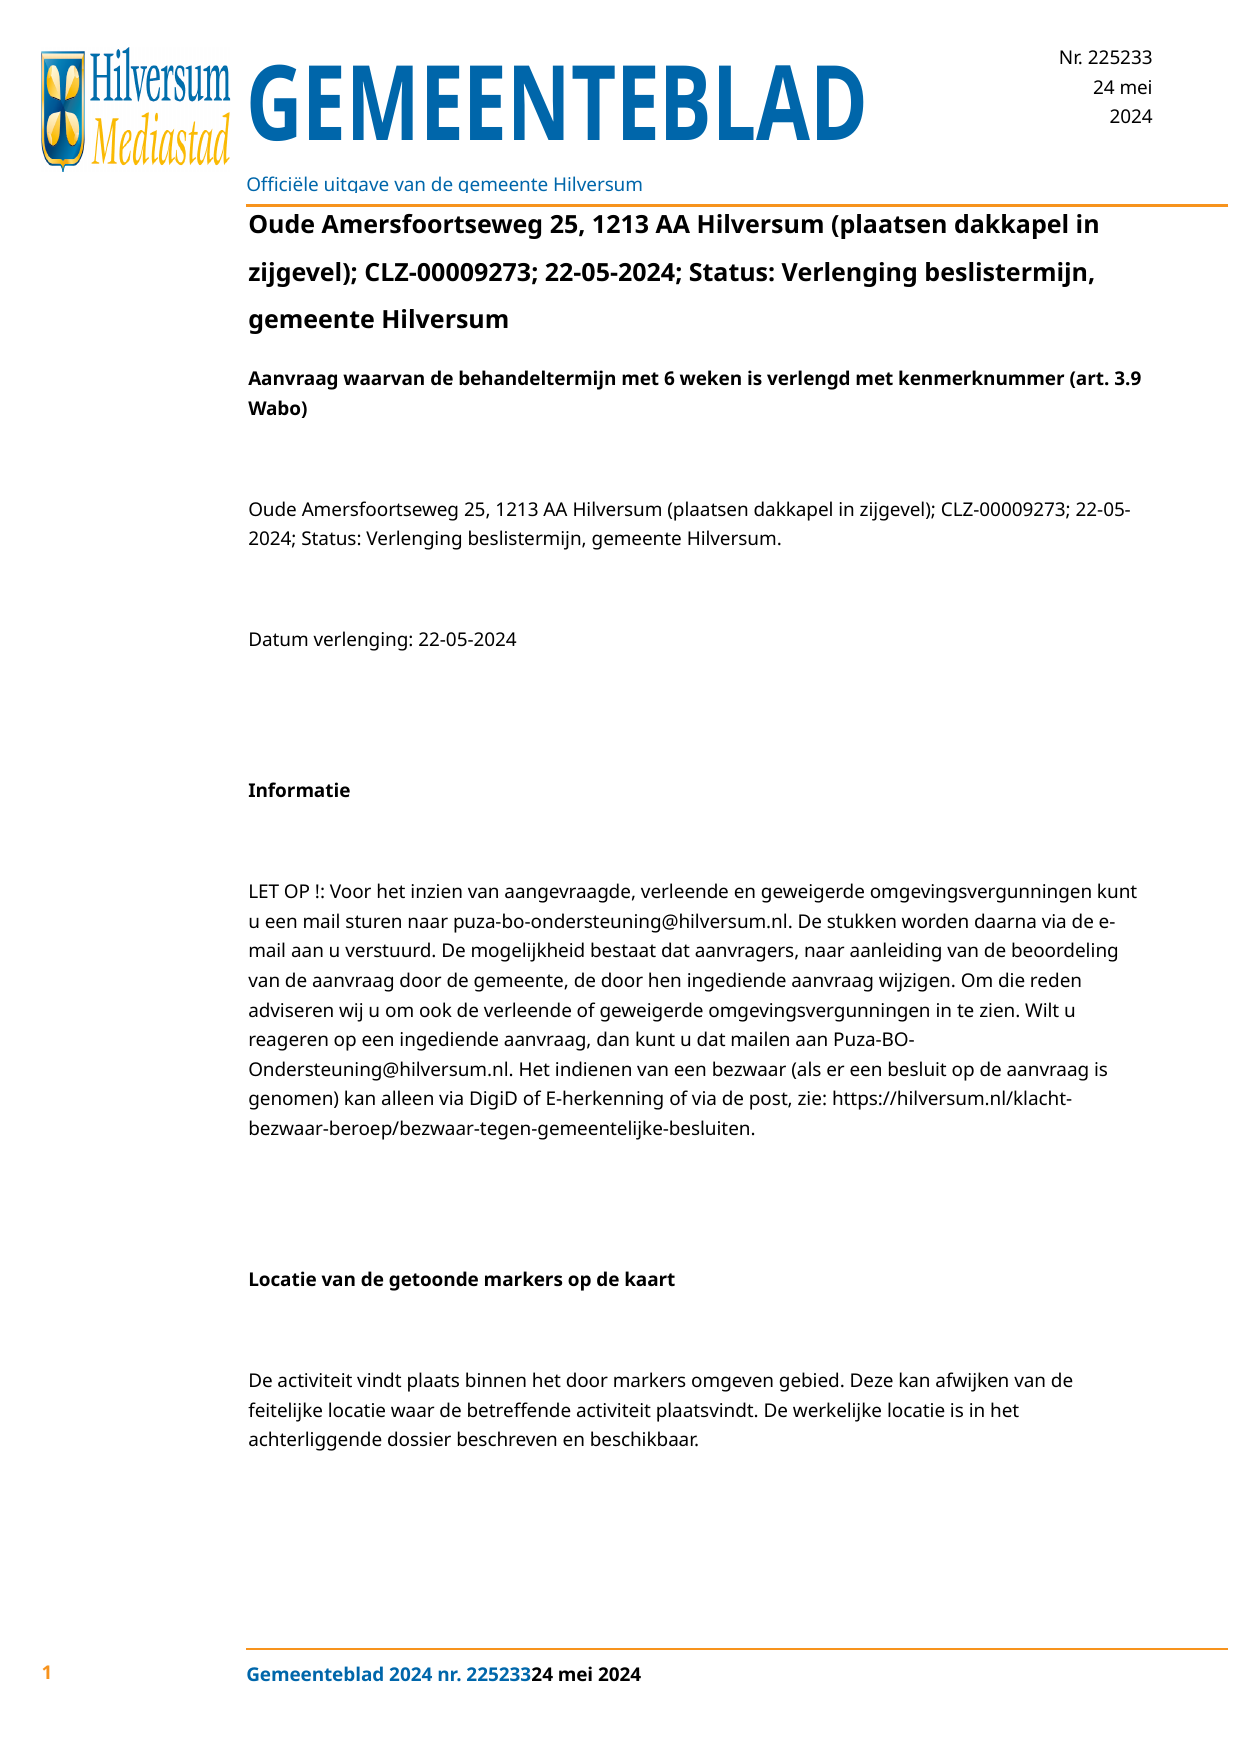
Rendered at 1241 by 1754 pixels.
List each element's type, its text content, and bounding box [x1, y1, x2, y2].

text LET OP !: Voor het inzien van aangevraagde, verleende en geweigerde omgevingsvergunningen kunt u een mail sturen naar puza-bo-ondersteuning@hilversum.nl. De stukken worden daarna via de e-mail aan u verstuurd. De mogelijkheid bestaat dat aanvragers, naar aanleiding van de beoordeling van de aanvraag door de gemeente, de door hen ingediende aanvraag wijzigen. Om die reden adviseren wij u om ook de verleende of geweigerde omgevingsvergunningen in te zien. Wilt u reageren op een ingediende aanvraag, dan kunt u dat mailen aan Puza-BO-Ondersteuning@hilversum.nl. Het indienen van een bezwaar (als er een besluit op de aanvraag is genomen) kan alleen via DigiD of E-herkenning of via de post, zie: https://hilversum.nl/klacht-bezwaar-beroep/bezwaar-tegen-gemeentelijke-besluiten. [248, 878, 1152, 1141]
text Datum verlenging: 22-05-2024 [248, 626, 1152, 652]
picture [41, 47, 231, 172]
text Aanvraag waarvan de behandeltermijn met 6 weken is verlengd met kenmerknummer (art. 3.9 Wabo) [248, 366, 1152, 421]
text De activiteit vindt plaats binnen het door markers omgeven gebied. Deze kan afwijken van de feitelijke locatie waar de betreffende activiteit plaatsvindt. De werkelijke locatie is in het achterliggende dossier beschreven en beschikbaar. [248, 1367, 1152, 1452]
text Oude Amersfoortseweg 25, 1213 AA Hilversum (plaatsen dakkapel in zijgevel); CLZ-00009273; 22-05-2024; Status: Verlenging beslistermijn, gemeente Hilversum [248, 207, 1152, 336]
text Oude Amersfoortseweg 25, 1213 AA Hilversum (plaatsen dakkapel in zijgevel); CLZ-00009273; 22-05-2024; Status: Verlenging beslistermijn, gemeente Hilversum. [248, 496, 1152, 551]
text Locatie van de getoonde markers op de kaart [248, 1266, 1152, 1292]
text Informatie [248, 778, 1152, 803]
